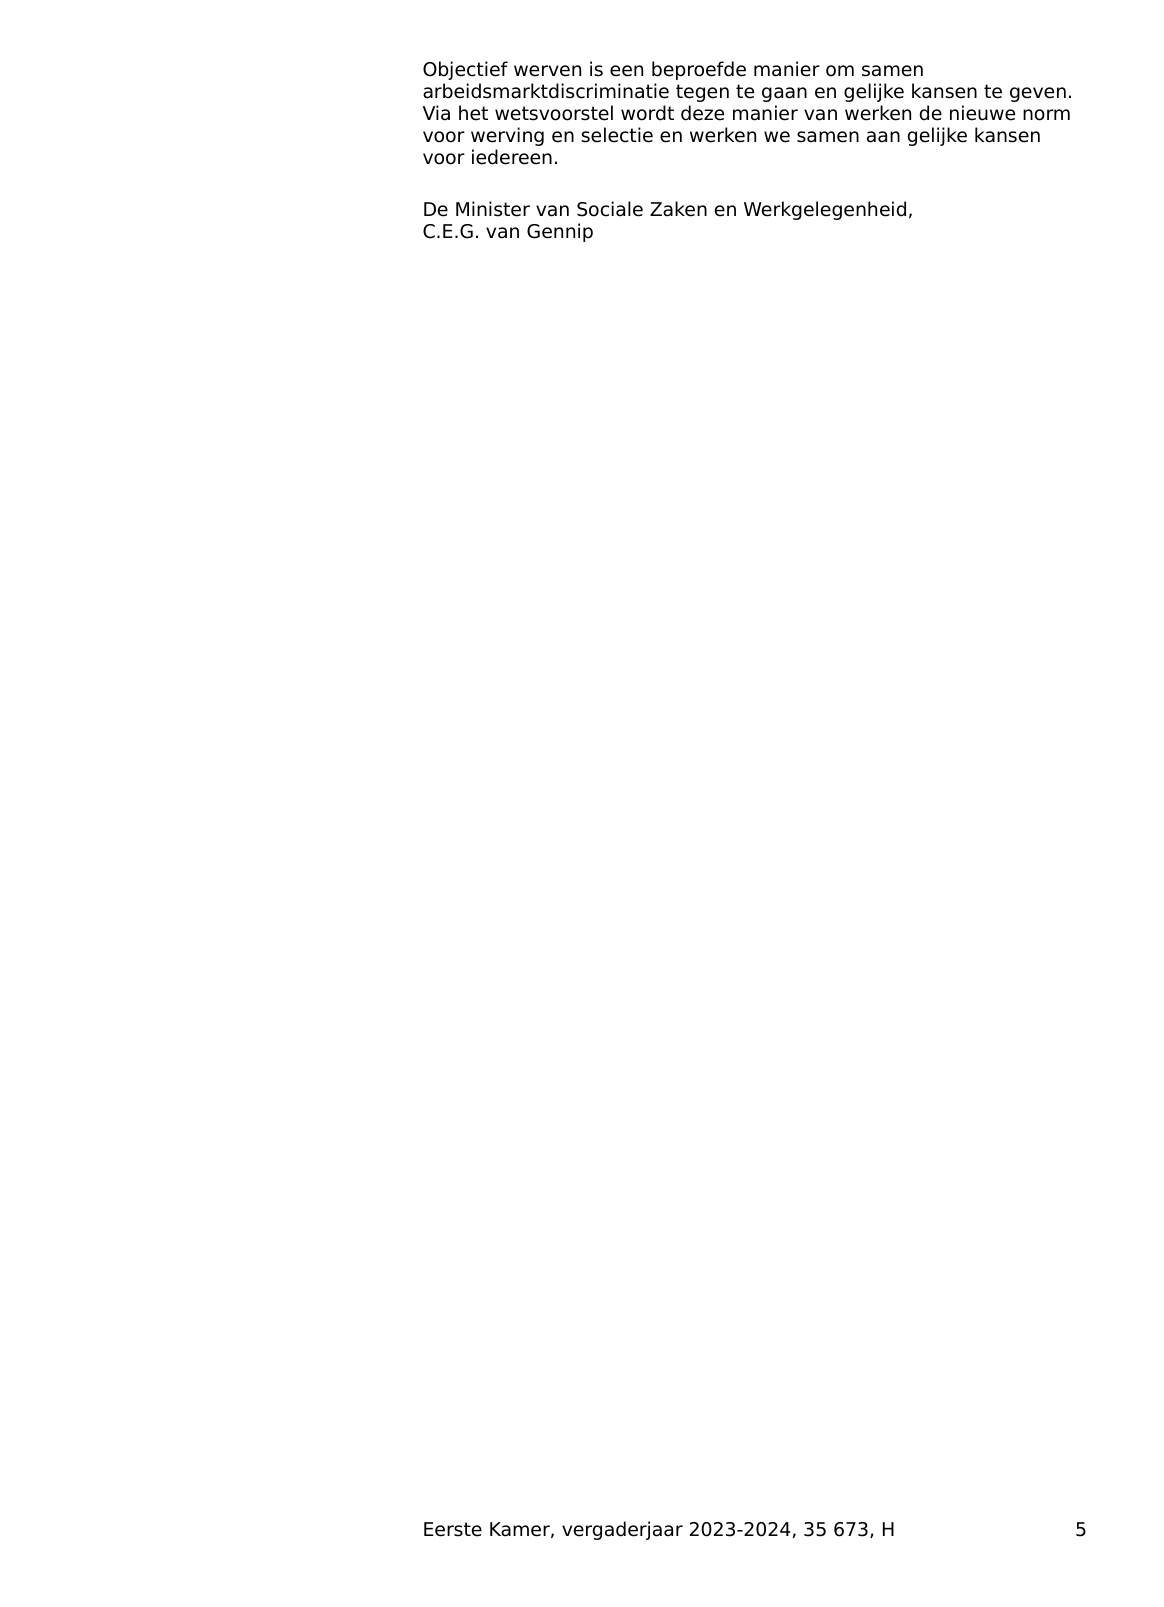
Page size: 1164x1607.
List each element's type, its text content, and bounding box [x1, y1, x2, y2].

text Objectief werven is een beproefde manier om samen arbeidsmarktdiscriminatie tegen te gaan en gelijke kansen te geven. Via het wetsvoorstel wordt deze manier van werken de nieuwe norm voor werving en selectie en werken we samen aan gelijke kansen voor iedereen. [422, 59, 1087, 169]
text De Minister van Sociale Zaken en Werkgelegenheid, C.E.G. van Gennip [422, 199, 1087, 243]
